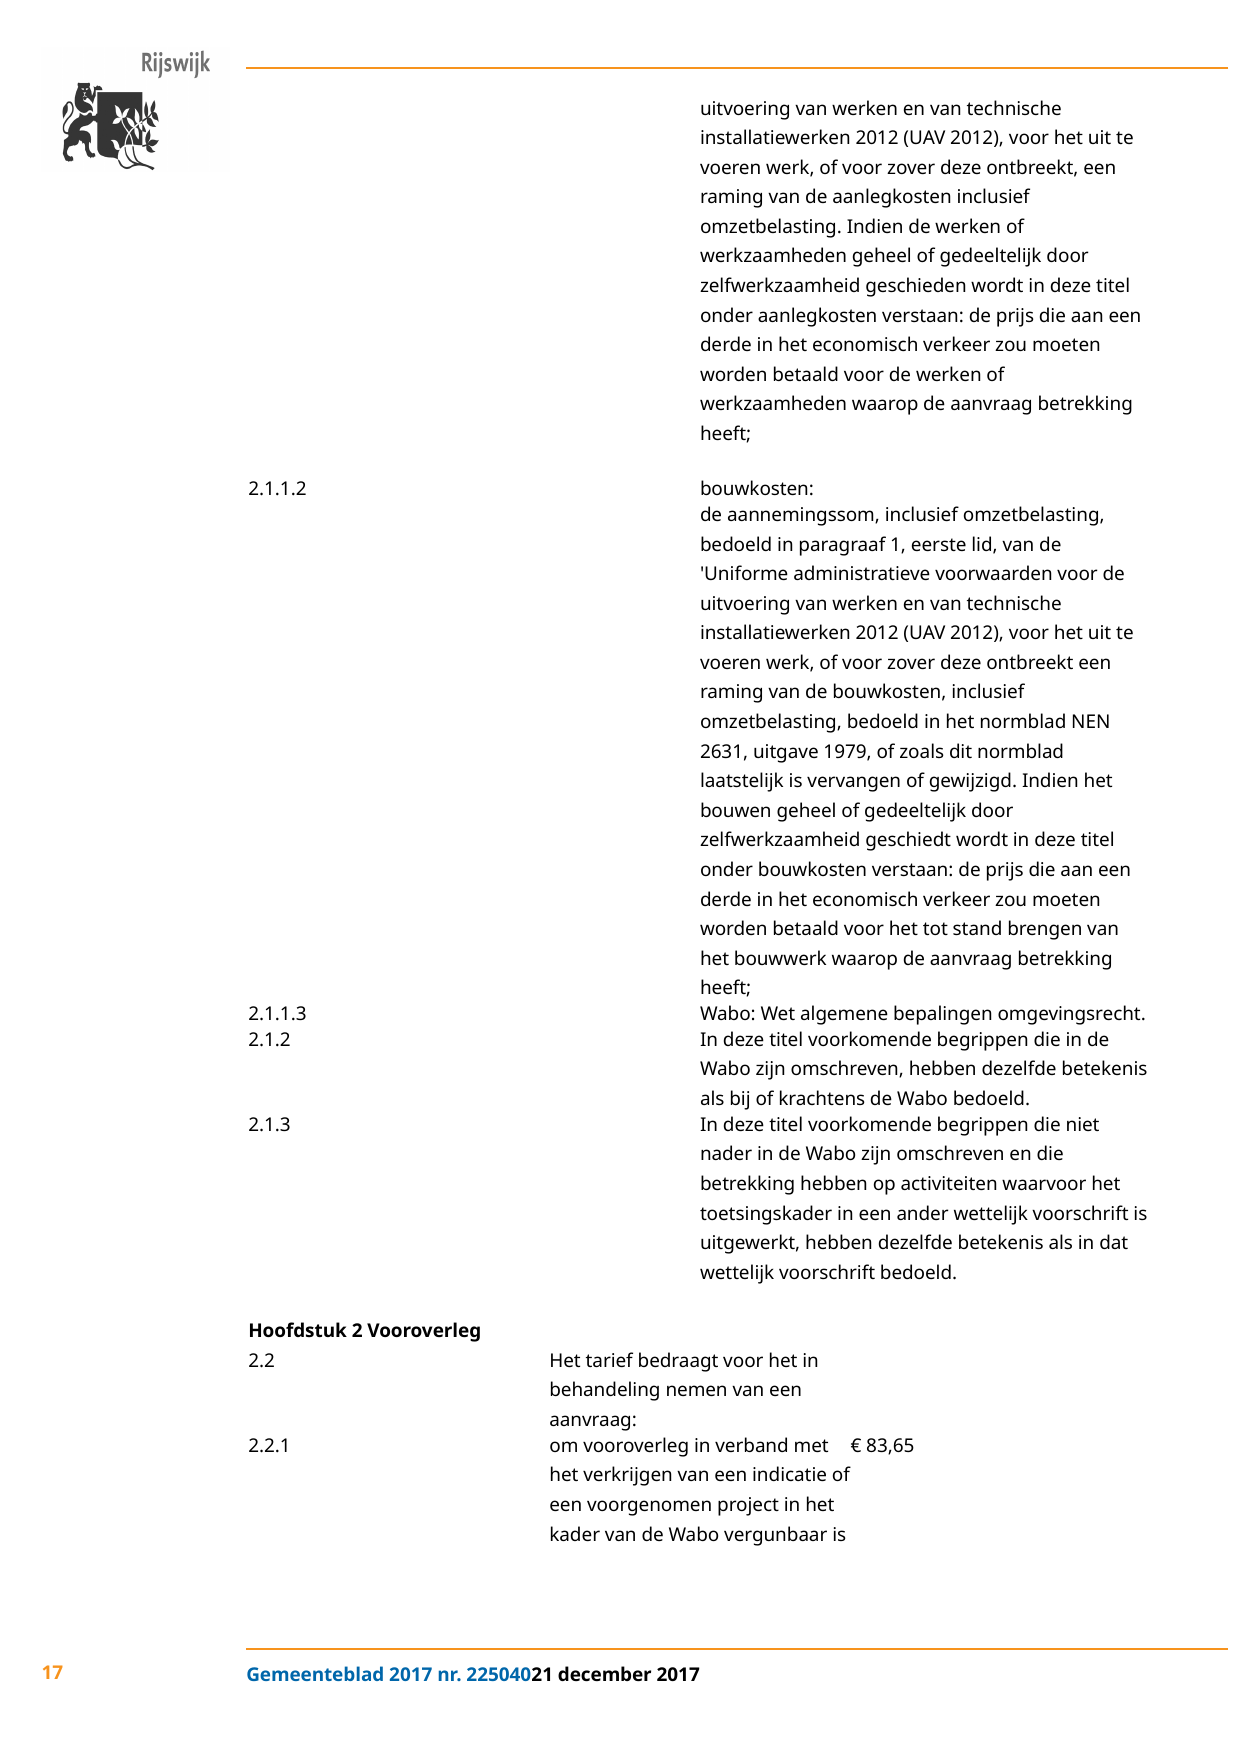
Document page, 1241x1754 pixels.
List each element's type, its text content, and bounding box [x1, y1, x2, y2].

table_cell 2.1.1.2 [248, 476, 700, 501]
table_header [850, 1347, 1152, 1432]
table_cell uitvoering van werken en van technische installatiewerken 2012 (UAV 2012), voor het uit te voeren werk, of voor zover deze ontbreekt, een raming van de aanlegkosten inclusief omzetbelasting. Indien de werken of werkzaamheden geheel of gedeeltelijk door zelfwerkzaamheid geschieden wordt in deze titel onder aanlegkosten verstaan: de prijs die aan een derde in het economisch verkeer zou moeten worden betaald voor de werken of werkzaamheden waarop de aanvraag betrekking heeft; [700, 95, 1152, 476]
table_cell om vooroverleg in verband met het verkrijgen van een indicatie of een voorgenomen project in het kader van de Wabo vergunbaar is [549, 1432, 850, 1546]
table_cell bouwkosten: [700, 476, 1152, 501]
table_cell [248, 501, 700, 1000]
table_header 2.2 [248, 1347, 549, 1432]
table_cell de aannemingssom, inclusief omzetbelasting, bedoeld in paragraaf 1, eerste lid, van de 'Uniforme administratieve voorwaarden voor de uitvoering van werken en van technische installatiewerken 2012 (UAV 2012), voor het uit te voeren werk, of voor zover deze ontbreekt een raming van de bouwkosten, inclusief omzetbelasting, bedoeld in het normblad NEN 2631, uitgave 1979, of zoals dit normblad laatstelijk is vervangen of gewijzigd. Indien het bouwen geheel of gedeeltelijk door zelfwerkzaamheid geschiedt wordt in deze titel onder bouwkosten verstaan: de prijs die aan een derde in het economisch verkeer zou moeten worden betaald voor het tot stand brengen van het bouwwerk waarop de aanvraag betrekking heeft; [700, 501, 1152, 1000]
table_cell 2.1.1.3 [248, 1000, 700, 1026]
text Hoofdstuk 2 Vooroverleg [248, 1317, 1152, 1343]
table_cell [248, 95, 700, 476]
table_cell 2.1.2 [248, 1026, 700, 1111]
table_cell 2.1.3 [248, 1111, 700, 1284]
picture [41, 47, 231, 172]
table_cell 2.2.1 [248, 1432, 549, 1546]
table_cell Wabo: Wet algemene bepalingen omgevingsrecht. [700, 1000, 1152, 1026]
table_cell € 83,65 [850, 1432, 1152, 1546]
table_header Het tarief bedraagt voor het in behandeling nemen van een aanvraag: [549, 1347, 850, 1432]
table_cell In deze titel voorkomende begrippen die niet nader in de Wabo zijn omschreven en die betrekking hebben op activiteiten waarvoor het toetsingskader in een ander wettelijk voorschrift is uitgewerkt, hebben dezelfde betekenis als in dat wettelijk voorschrift bedoeld. [700, 1111, 1152, 1284]
table_cell In deze titel voorkomende begrippen die in de Wabo zijn omschreven, hebben dezelfde betekenis als bij of krachtens de Wabo bedoeld. [700, 1026, 1152, 1111]
